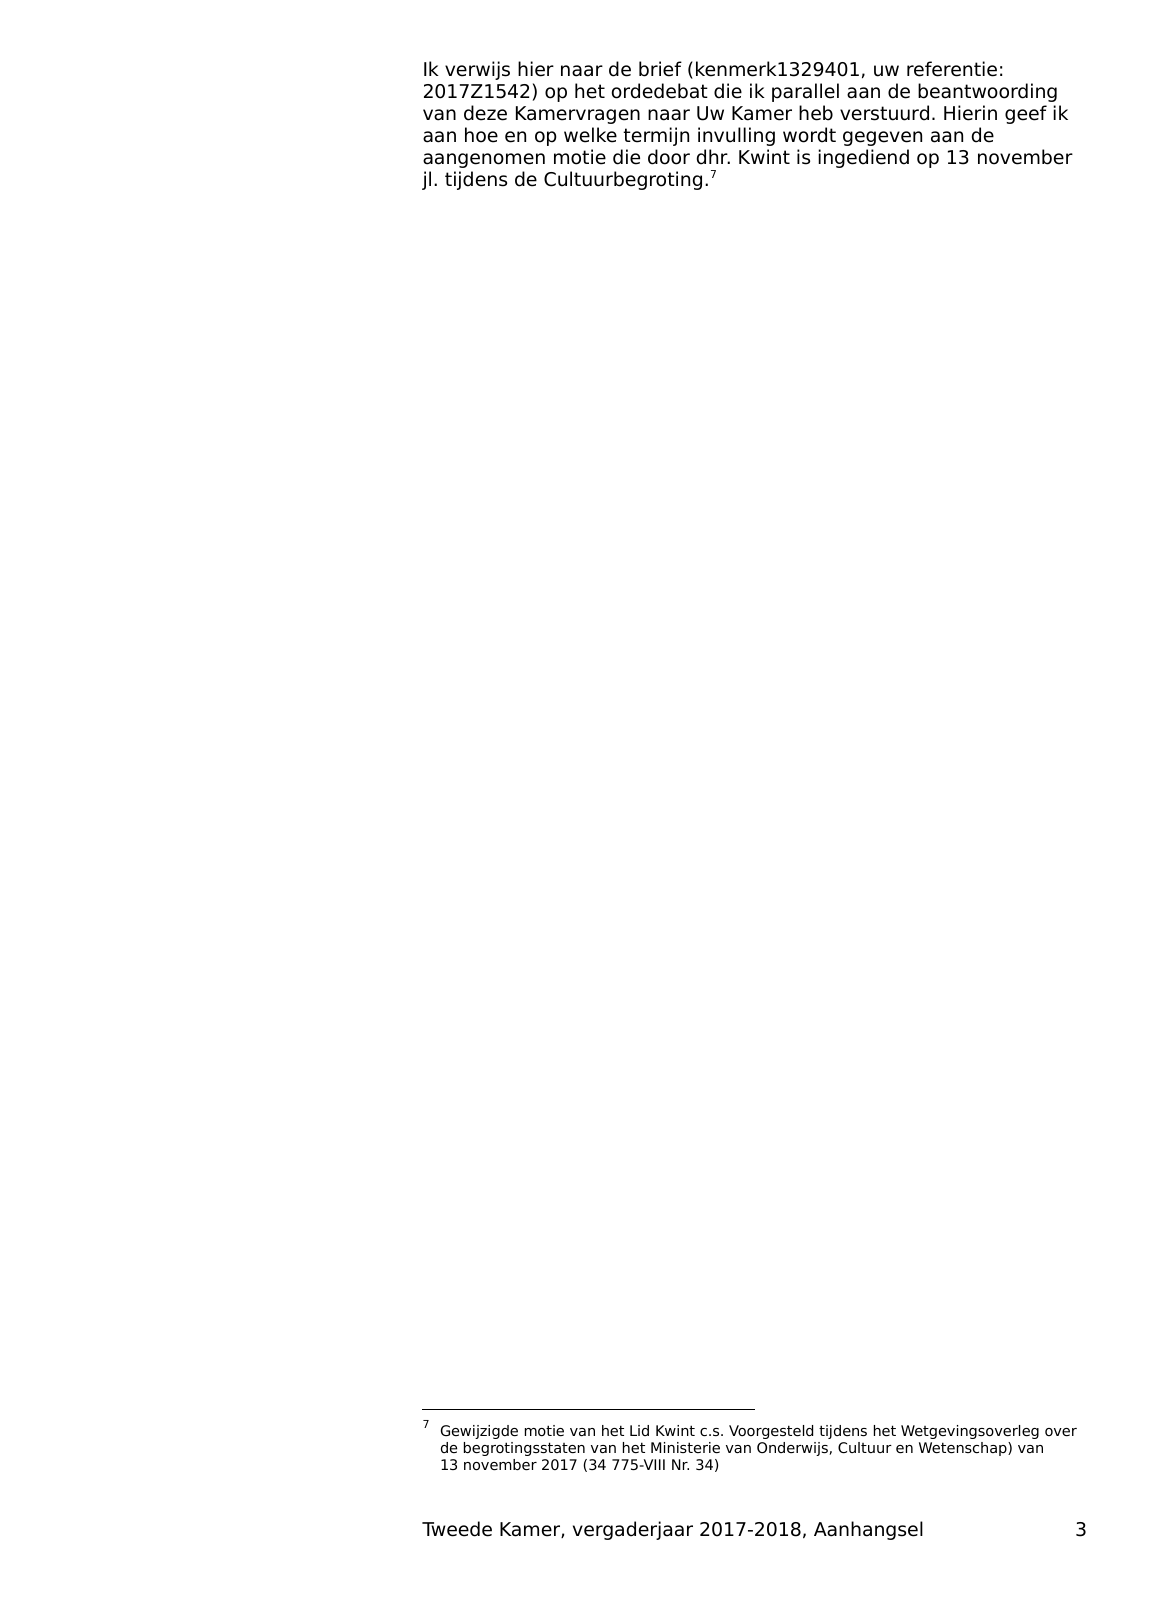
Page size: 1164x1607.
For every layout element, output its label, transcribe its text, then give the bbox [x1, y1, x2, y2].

text Ik verwijs hier naar de brief (kenmerk1329401, uw referentie: 2017Z1542) op het ordedebat die ik parallel aan de beantwoording van deze Kamervragen naar Uw Kamer heb verstuurd. Hierin geef ik aan hoe en op welke termijn invulling wordt gegeven aan de aangenomen motie die door dhr. Kwint is ingediend op 13 november jl. tijdens de Cultuurbegroting. [422, 59, 1087, 191]
text Gewijzigde motie van het Lid Kwint c.s. Voorgesteld tijdens het Wetgevingsoverleg over de begrotingsstaten van het Ministerie van Onderwijs, Cultuur en Wetenschap) van 13 november 2017 (34 775-VIII Nr. 34) [422, 1418, 1087, 1474]
